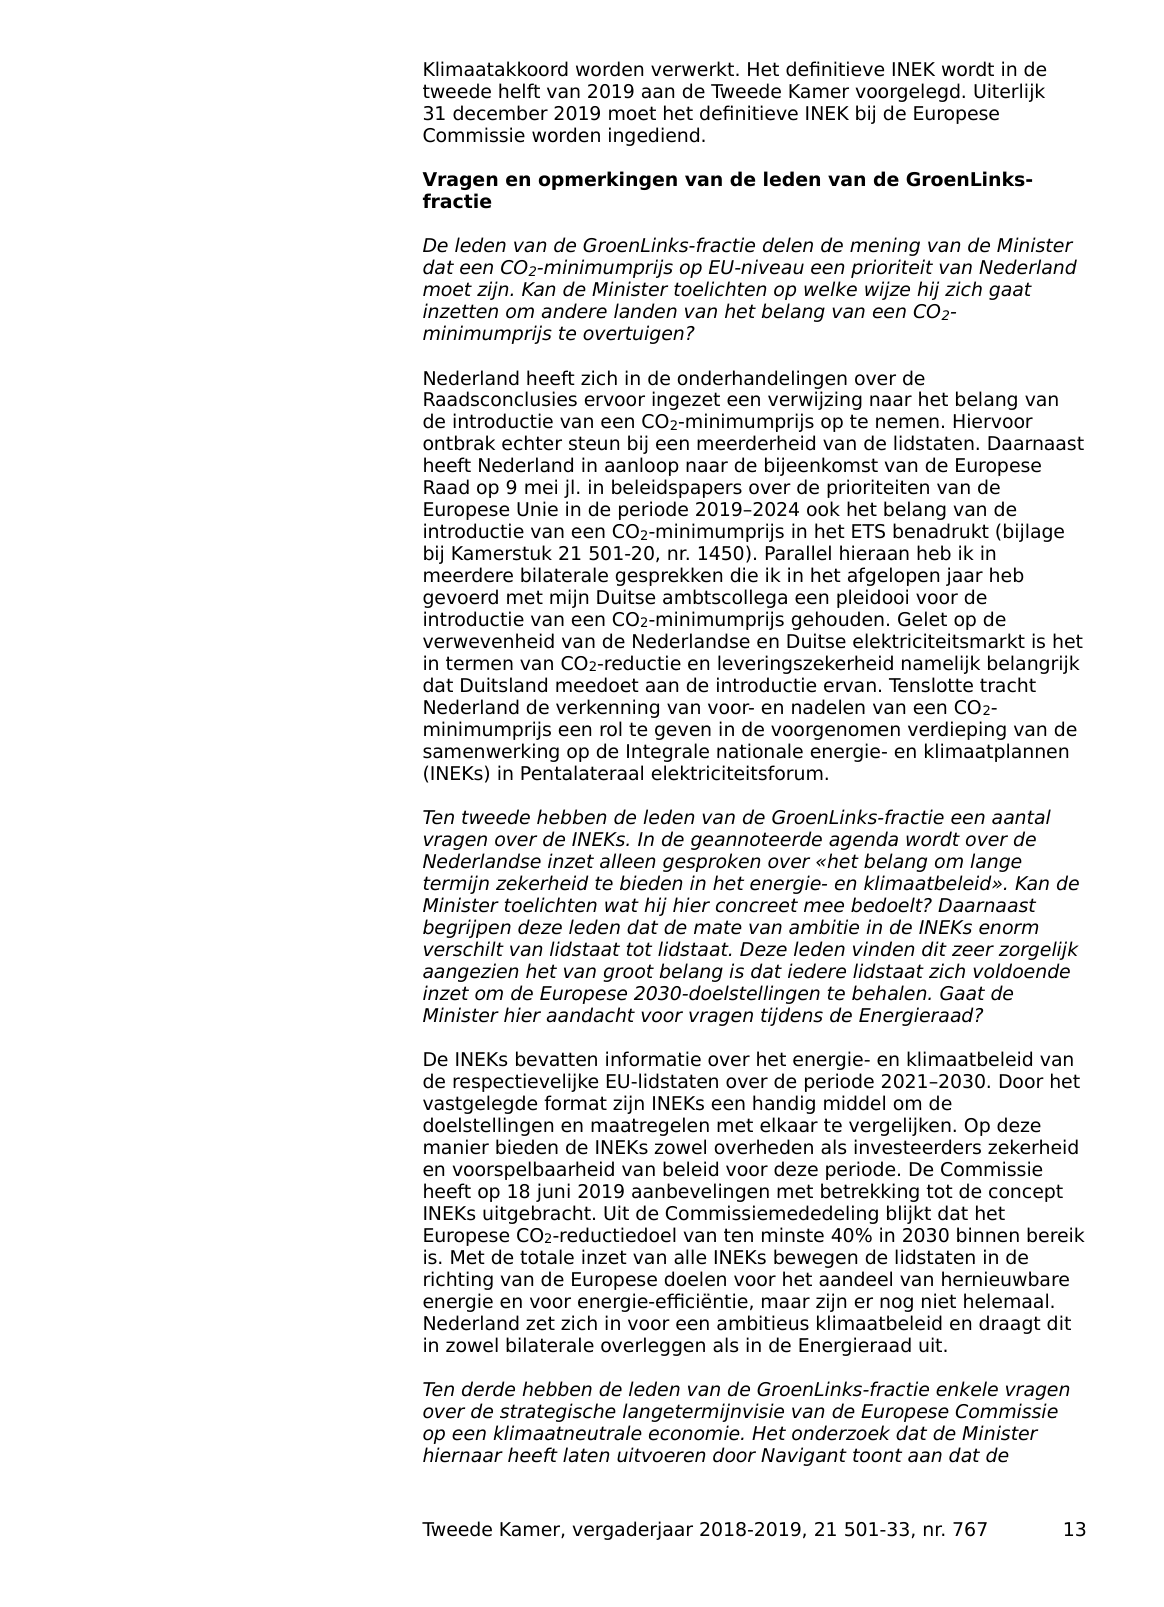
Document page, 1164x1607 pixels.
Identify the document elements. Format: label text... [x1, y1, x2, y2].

text Nederland heeft zich in de onderhandelingen over de Raadsconclusies ervoor ingezet een verwijzing naar het belang van de introductie van een CO2-minimumprijs op te nemen. Hiervoor ontbrak echter steun bij een meerderheid van de lidstaten. Daarnaast heeft Nederland in aanloop naar de bijeenkomst van de Europese Raad op 9 mei jl. in beleidspapers over de prioriteiten van de Europese Unie in de periode 2019–2024 ook het belang van de introductie van een CO2-minimumprijs in het ETS benadrukt (bijlage bij Kamerstuk 21 501-20, nr. 1450). Parallel hieraan heb ik in meerdere bilaterale gesprekken die ik in het afgelopen jaar heb gevoerd met mijn Duitse ambtscollega een pleidooi voor de introductie van een CO2-minimumprijs gehouden. Gelet op de verwevenheid van de Nederlandse en Duitse elektriciteitsmarkt is het in termen van CO2-reductie en leveringszekerheid namelijk belangrijk dat Duitsland meedoet aan de introductie ervan. Tenslotte tracht Nederland de verkenning van voor- en nadelen van een CO2-minimumprijs een rol te geven in de voorgenomen verdieping van de samenwerking op de Integrale nationale energie- en klimaatplannen (INEKs) in Pentalateraal elektriciteitsforum. [422, 367, 1087, 785]
text De leden van de GroenLinks-fractie delen de mening van de Minister dat een CO2-minimumprijs op EU-niveau een prioriteit van Nederland moet zijn. Kan de Minister toelichten op welke wijze hij zich gaat inzetten om andere landen van het belang van een CO2-minimumprijs te overtuigen? [422, 235, 1087, 345]
text Ten derde hebben de leden van de GroenLinks-fractie enkele vragen over de strategische langetermijnvisie van de Europese Commissie op een klimaatneutrale economie. Het onderzoek dat de Minister hiernaar heeft laten uitvoeren door Navigant toont aan dat de [422, 1379, 1087, 1467]
text Ten tweede hebben de leden van de GroenLinks-fractie een aantal vragen over de INEKs. In de geannoteerde agenda wordt over de Nederlandse inzet alleen gesproken over «het belang om lange termijn zekerheid te bieden in het energie- en klimaatbeleid». Kan de Minister toelichten wat hij hier concreet mee bedoelt? Daarnaast begrijpen deze leden dat de mate van ambitie in de INEKs enorm verschilt van lidstaat tot lidstaat. Deze leden vinden dit zeer zorgelijk aangezien het van groot belang is dat iedere lidstaat zich voldoende inzet om de Europese 2030-doelstellingen te behalen. Gaat de Minister hier aandacht voor vragen tijdens de Energieraad? [422, 807, 1087, 1027]
text De INEKs bevatten informatie over het energie- en klimaatbeleid van de respectievelijke EU-lidstaten over de periode 2021–2030. Door het vastgelegde format zijn INEKs een handig middel om de doelstellingen en maatregelen met elkaar te vergelijken. Op deze manier bieden de INEKs zowel overheden als investeerders zekerheid en voorspelbaarheid van beleid voor deze periode. De Commissie heeft op 18 juni 2019 aanbevelingen met betrekking tot de concept INEKs uitgebracht. Uit de Commissiemededeling blijkt dat het Europese CO2-reductiedoel van ten minste 40% in 2030 binnen bereik is. Met de totale inzet van alle INEKs bewegen de lidstaten in de richting van de Europese doelen voor het aandeel van hernieuwbare energie en voor energie-efficiëntie, maar zijn er nog niet helemaal. Nederland zet zich in voor een ambitieus klimaatbeleid en draagt dit in zowel bilaterale overleggen als in de Energieraad uit. [422, 1049, 1087, 1357]
text Klimaatakkoord worden verwerkt. Het definitieve INEK wordt in de tweede helft van 2019 aan de Tweede Kamer voorgelegd. Uiterlijk 31 december 2019 moet het definitieve INEK bij de Europese Commissie worden ingediend. [422, 59, 1087, 147]
subtitle Vragen en opmerkingen van de leden van de GroenLinks-fractie [422, 169, 1087, 213]
